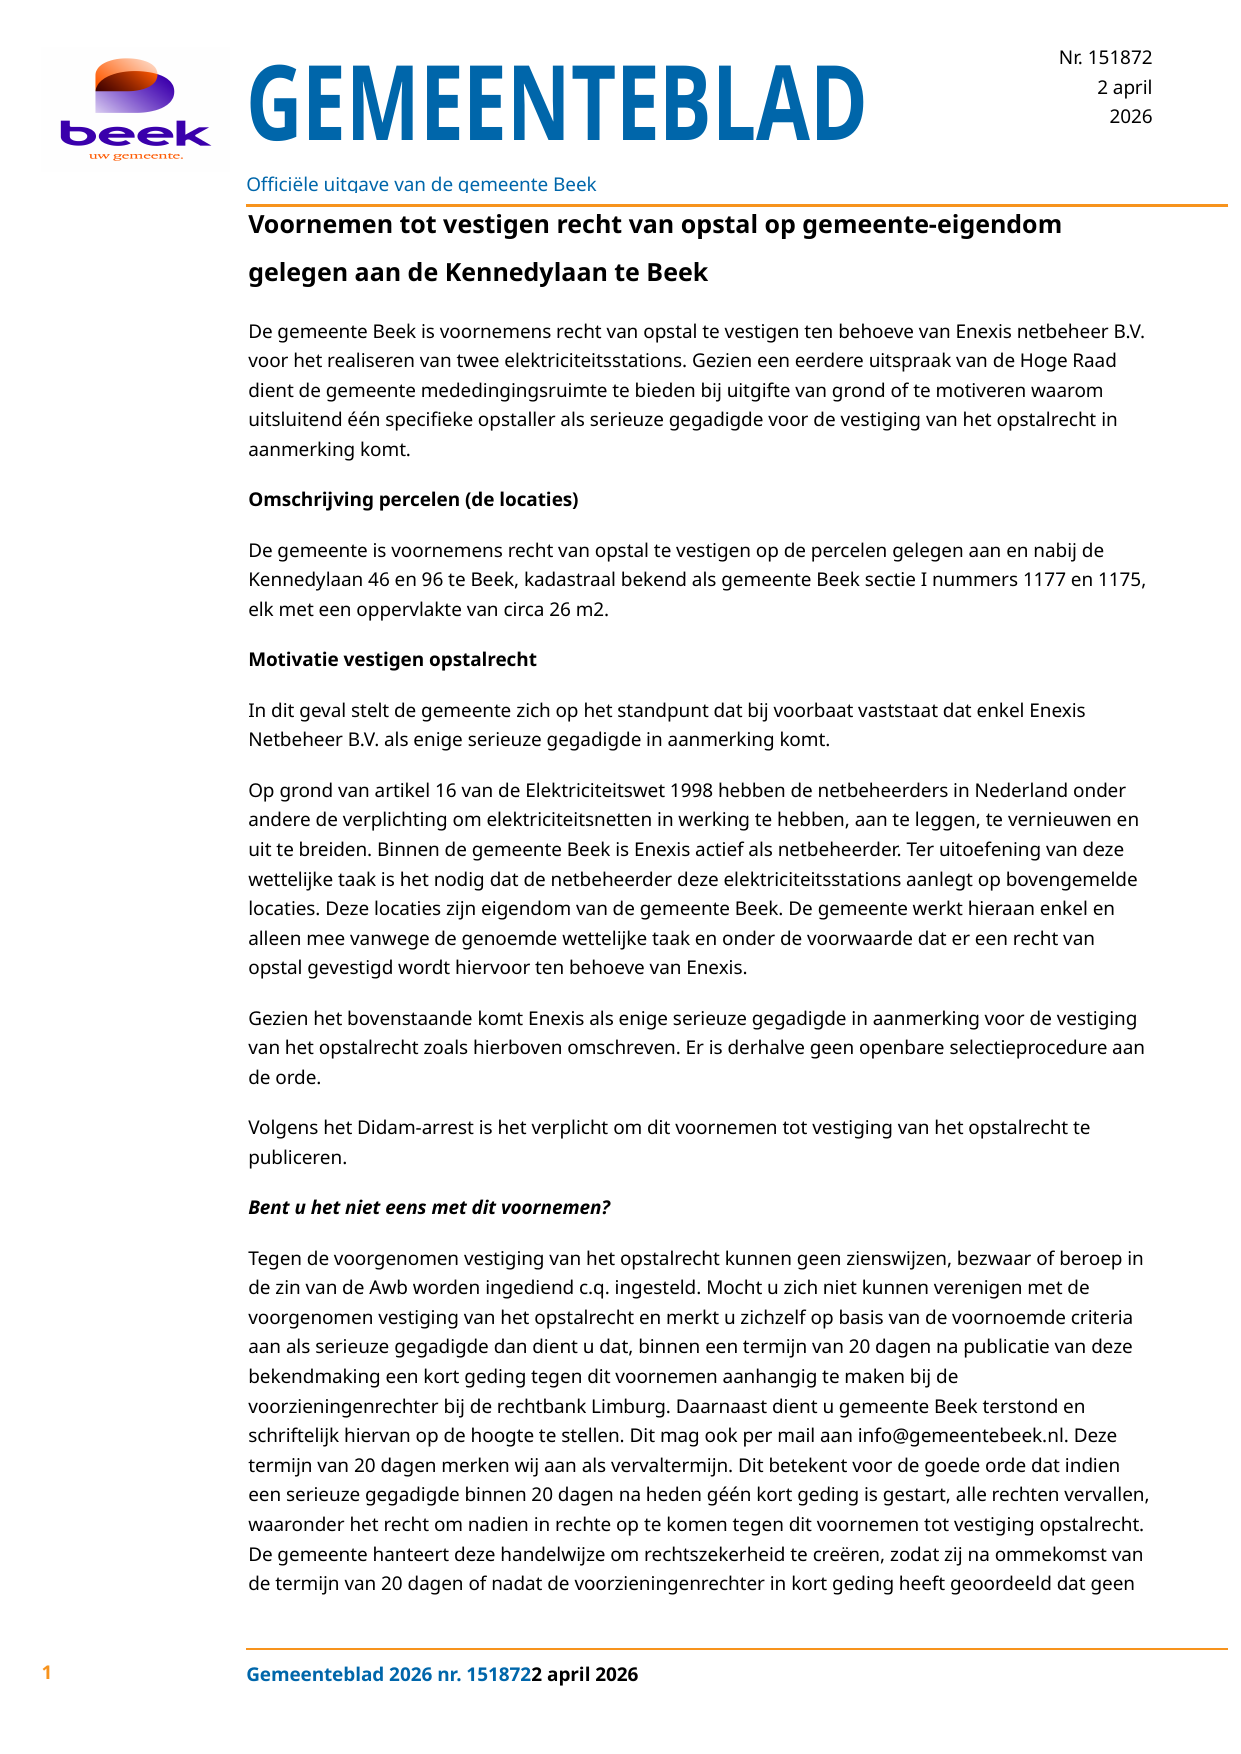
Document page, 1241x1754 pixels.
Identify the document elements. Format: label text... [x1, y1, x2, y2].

text De gemeente is voornemens recht van opstal te vestigen op de percelen gelegen aan en nabij de Kennedylaan 46 en 96 te Beek, kadastraal bekend als gemeente Beek sectie I nummers 1177 en 1175, elk met een oppervlakte van circa 26 m2. [248, 537, 1152, 622]
text Tegen de voorgenomen vestiging van het opstalrecht kunnen geen zienswijzen, bezwaar of beroep in de zin van de Awb worden ingediend c.q. ingesteld. Mocht u zich niet kunnen verenigen met de voorgenomen vestiging van het opstalrecht en merkt u zichzelf op basis van de voornoemde criteria aan als serieuze gegadigde dan dient u dat, binnen een termijn van 20 dagen na publicatie van deze bekendmaking een kort geding tegen dit voornemen aanhangig te maken bij de voorzieningenrechter bij de rechtbank Limburg. Daarnaast dient u gemeente Beek terstond en schriftelijk hiervan op de hoogte te stellen. Dit mag ook per mail aan info@gemeentebeek.nl. Deze termijn van 20 dagen merken wij aan als vervaltermijn. Dit betekent voor de goede orde dat indien een serieuze gegadigde binnen 20 dagen na heden géén kort geding is gestart, alle rechten vervallen, waaronder het recht om nadien in rechte op te komen tegen dit voornemen tot vestiging opstalrecht. De gemeente hanteert deze handelwijze om rechtszekerheid te creëren, zodat zij na ommekomst van de termijn van 20 dagen of nadat de voorzieningenrechter in kort geding heeft geoordeeld dat geen [248, 1245, 1152, 1596]
text Bent u het niet eens met dit voornemen? [248, 1194, 1152, 1220]
text Omschrijving percelen (de locaties) [248, 487, 1152, 512]
text Volgens het Didam-arrest is het verplicht om dit voornemen tot vestiging van het opstalrecht te publiceren. [248, 1114, 1152, 1170]
text Gezien het bovenstaande komt Enexis als enige serieuze gegadigde in aanmerking voor de vestiging van het opstalrecht zoals hierboven omschreven. Er is derhalve geen openbare selectieprocedure aan de orde. [248, 1005, 1152, 1090]
text Voornemen tot vestigen recht van opstal op gemeente-eigendom gelegen aan de Kennedylaan te Beek [248, 207, 1152, 288]
text Motivatie vestigen opstalrecht [248, 647, 1152, 672]
text De gemeente Beek is voornemens recht van opstal te vestigen ten behoeve van Enexis netbeheer B.V. voor het realiseren van twee elektriciteitsstations. Gezien een eerdere uitspraak van de Hoge Raad dient de gemeente mededingingsruimte te bieden bij uitgifte van grond of te motiveren waarom uitsluitend één specifieke opstaller als serieuze gegadigde voor de vestiging van het opstalrecht in aanmerking komt. [248, 318, 1152, 462]
text Op grond van artikel 16 van de Elektriciteitswet 1998 hebben de netbeheerders in Nederland onder andere de verplichting om elektriciteitsnetten in werking te hebben, aan te leggen, te vernieuwen en uit te breiden. Binnen de gemeente Beek is Enexis actief als netbeheerder. Ter uitoefening van deze wettelijke taak is het nodig dat de netbeheerder deze elektriciteitsstations aanlegt op bovengemelde locaties. Deze locaties zijn eigendom van de gemeente Beek. De gemeente werkt hieraan enkel en alleen mee vanwege de genoemde wettelijke taak en onder de voorwaarde dat er een recht van opstal gevestigd wordt hiervoor ten behoeve van Enexis. [248, 777, 1152, 980]
text In dit geval stelt de gemeente zich op het standpunt dat bij voorbaat vaststaat dat enkel Enexis Netbeheer B.V. als enige serieuze gegadigde in aanmerking komt. [248, 697, 1152, 752]
picture [41, 47, 231, 172]
